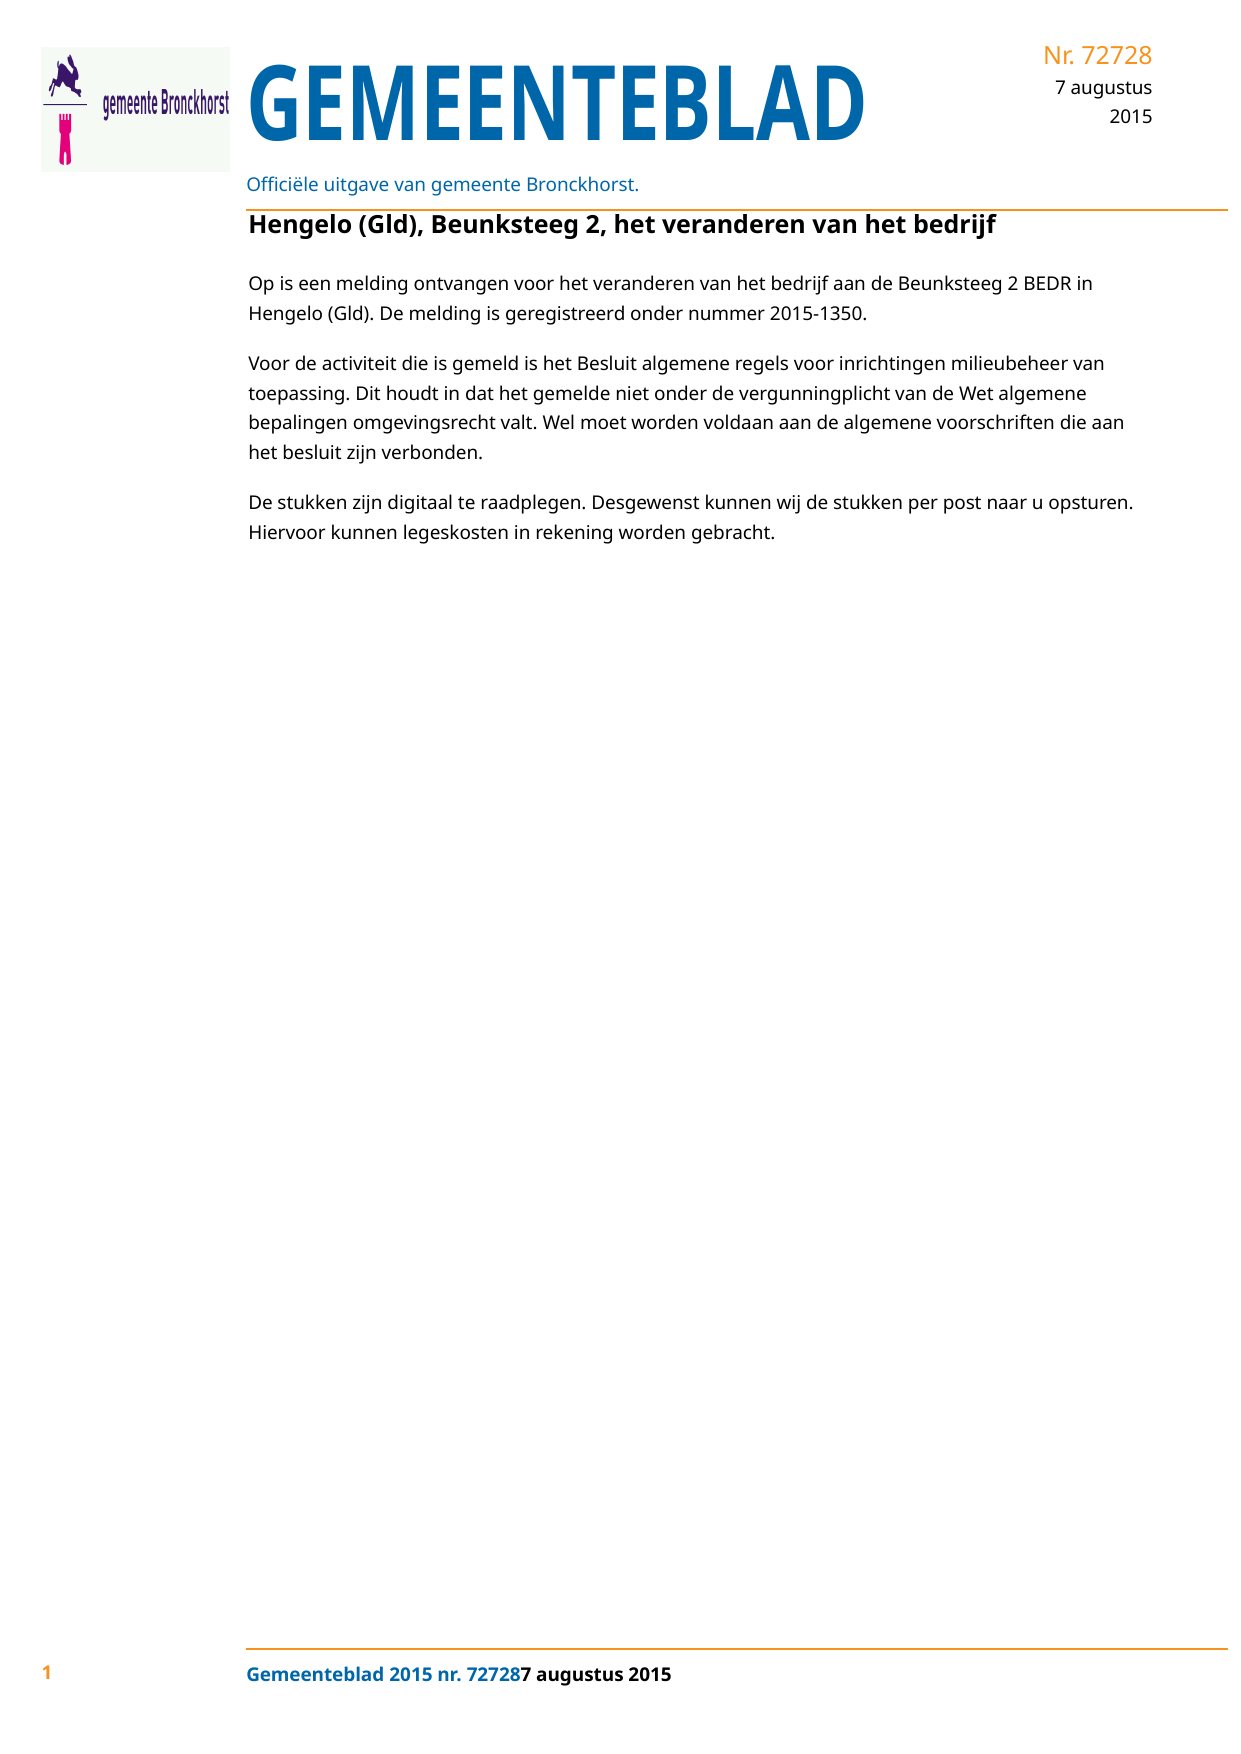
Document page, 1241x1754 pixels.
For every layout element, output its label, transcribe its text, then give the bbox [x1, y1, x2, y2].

text Op is een melding ontvangen voor het veranderen van het bedrijf aan de Beunksteeg 2 BEDR in Hengelo (Gld). De melding is geregistreerd onder nummer 2015-1350. [248, 270, 1152, 326]
text Voor de activiteit die is gemeld is het Besluit algemene regels voor inrichtingen milieubeheer van toepassing. Dit houdt in dat het gemelde niet onder de vergunningplicht van de Wet algemene bepalingen omgevingsrecht valt. Wel moet worden voldaan aan de algemene voorschriften die aan het besluit zijn verbonden. [248, 350, 1152, 465]
text Hengelo (Gld), Beunksteeg 2, het veranderen van het bedrijf [248, 211, 1152, 241]
picture [41, 47, 231, 172]
text De stukken zijn digitaal te raadplegen. Desgewenst kunnen wij de stukken per post naar u opsturen. Hiervoor kunnen legeskosten in rekening worden gebracht. [248, 489, 1152, 545]
